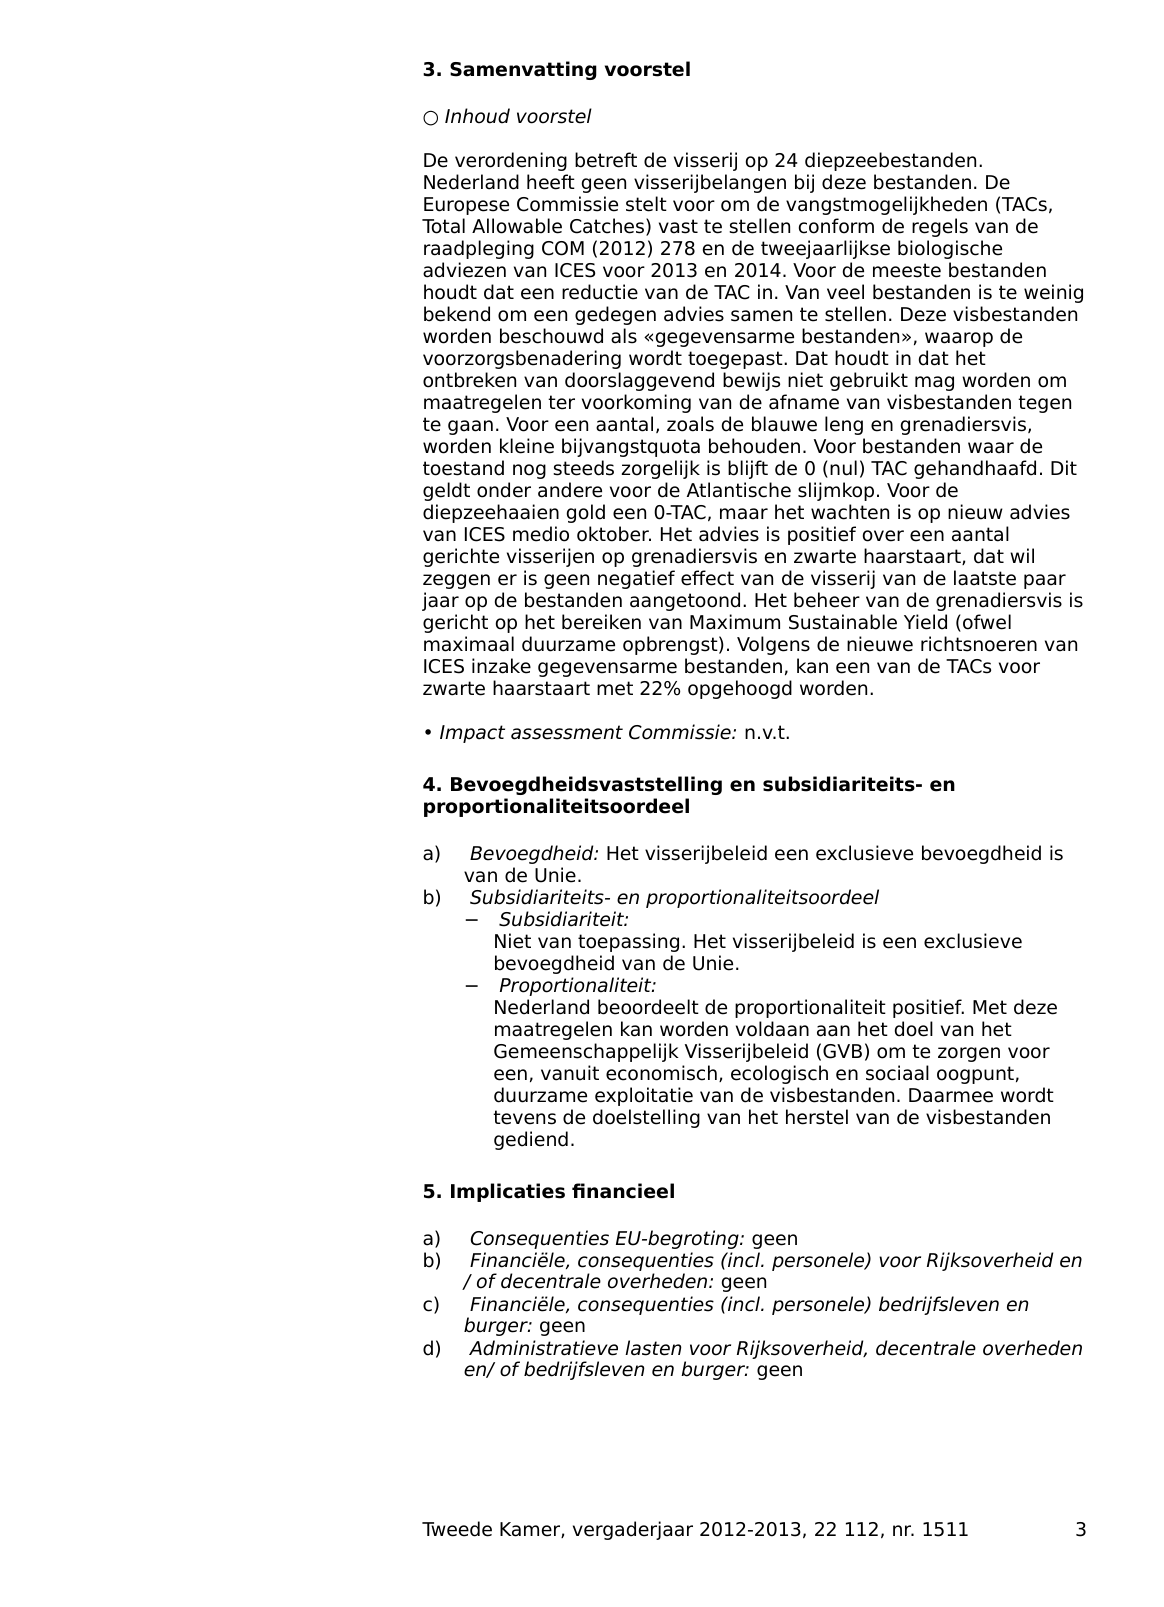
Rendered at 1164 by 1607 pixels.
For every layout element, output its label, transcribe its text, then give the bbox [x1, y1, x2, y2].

text a) Consequenties EU-begroting: geen [422, 1227, 1087, 1249]
subtitle 5. Implicaties financieel [422, 1181, 1087, 1202]
text d) Administratieve lasten voor Rijksoverheid, decentrale overheden en/ of bedrijfsleven en burger: geen [422, 1337, 1087, 1381]
text a) Bevoegdheid: Het visserijbeleid een exclusieve bevoegdheid is van de Unie. [422, 843, 1087, 887]
subtitle ○ Inhoud voorstel [422, 106, 1087, 128]
subtitle 4. Bevoegdheidsvaststelling en subsidiariteits- en proportionaliteitsoordeel [422, 774, 1087, 818]
text − Subsidiariteit: [464, 909, 1087, 931]
text b) Subsidiariteits- en proportionaliteitsoordeel [422, 887, 1087, 909]
text − Proportionaliteit: [464, 975, 1087, 997]
subtitle 3. Samenvatting voorstel [422, 59, 1087, 81]
text De verordening betreft de visserij op 24 diepzeebestanden. Nederland heeft geen visserijbelangen bij deze bestanden. De Europese Commissie stelt voor om de vangstmogelijkheden (TACs, Total Allowable Catches) vast te stellen conform de regels van de raadpleging COM (2012) 278 en de tweejaarlijkse biologische adviezen van ICES voor 2013 en 2014. Voor de meeste bestanden houdt dat een reductie van de TAC in. Van veel bestanden is te weinig bekend om een gedegen advies samen te stellen. Deze visbestanden worden beschouwd als «gegevensarme bestanden», waarop de voorzorgsbenadering wordt toegepast. Dat houdt in dat het ontbreken van doorslaggevend bewijs niet gebruikt mag worden om maatregelen ter voorkoming van de afname van visbestanden tegen te gaan. Voor een aantal, zoals de blauwe leng en grenadiersvis, worden kleine bijvangstquota behouden. Voor bestanden waar de toestand nog steeds zorgelijk is blijft de 0 (nul) TAC gehandhaafd. Dit geldt onder andere voor de Atlantische slijmkop. Voor de diepzeehaaien gold een 0-TAC, maar het wachten is op nieuw advies van ICES medio oktober. Het advies is positief over een aantal gerichte visserijen op grenadiersvis en zwarte haarstaart, dat wil zeggen er is geen negatief effect van de visserij van de laatste paar jaar op de bestanden aangetoond. Het beheer van de grenadiersvis is gericht op het bereiken van Maximum Sustainable Yield (ofwel maximaal duurzame opbrengst). Volgens de nieuwe richtsnoeren van ICES inzake gegevensarme bestanden, kan een van de TACs voor zwarte haarstaart met 22% opgehoogd worden. [422, 150, 1087, 700]
text c) Financiële, consequenties (incl. personele) bedrijfsleven en burger: geen [422, 1293, 1087, 1337]
text Niet van toepassing. Het visserijbeleid is een exclusieve bevoegdheid van de Unie. [493, 931, 1087, 975]
text b) Financiële, consequenties (incl. personele) voor Rijksoverheid en / of decentrale overheden: geen [422, 1249, 1087, 1293]
text • Impact assessment Commissie: n.v.t. [422, 722, 1087, 744]
text Nederland beoordeelt de proportionaliteit positief. Met deze maatregelen kan worden voldaan aan het doel van het Gemeenschappelijk Visserijbeleid (GVB) om te zorgen voor een, vanuit economisch, ecologisch en sociaal oogpunt, duurzame exploitatie van de visbestanden. Daarmee wordt tevens de doelstelling van het herstel van de visbestanden gediend. [493, 997, 1087, 1151]
